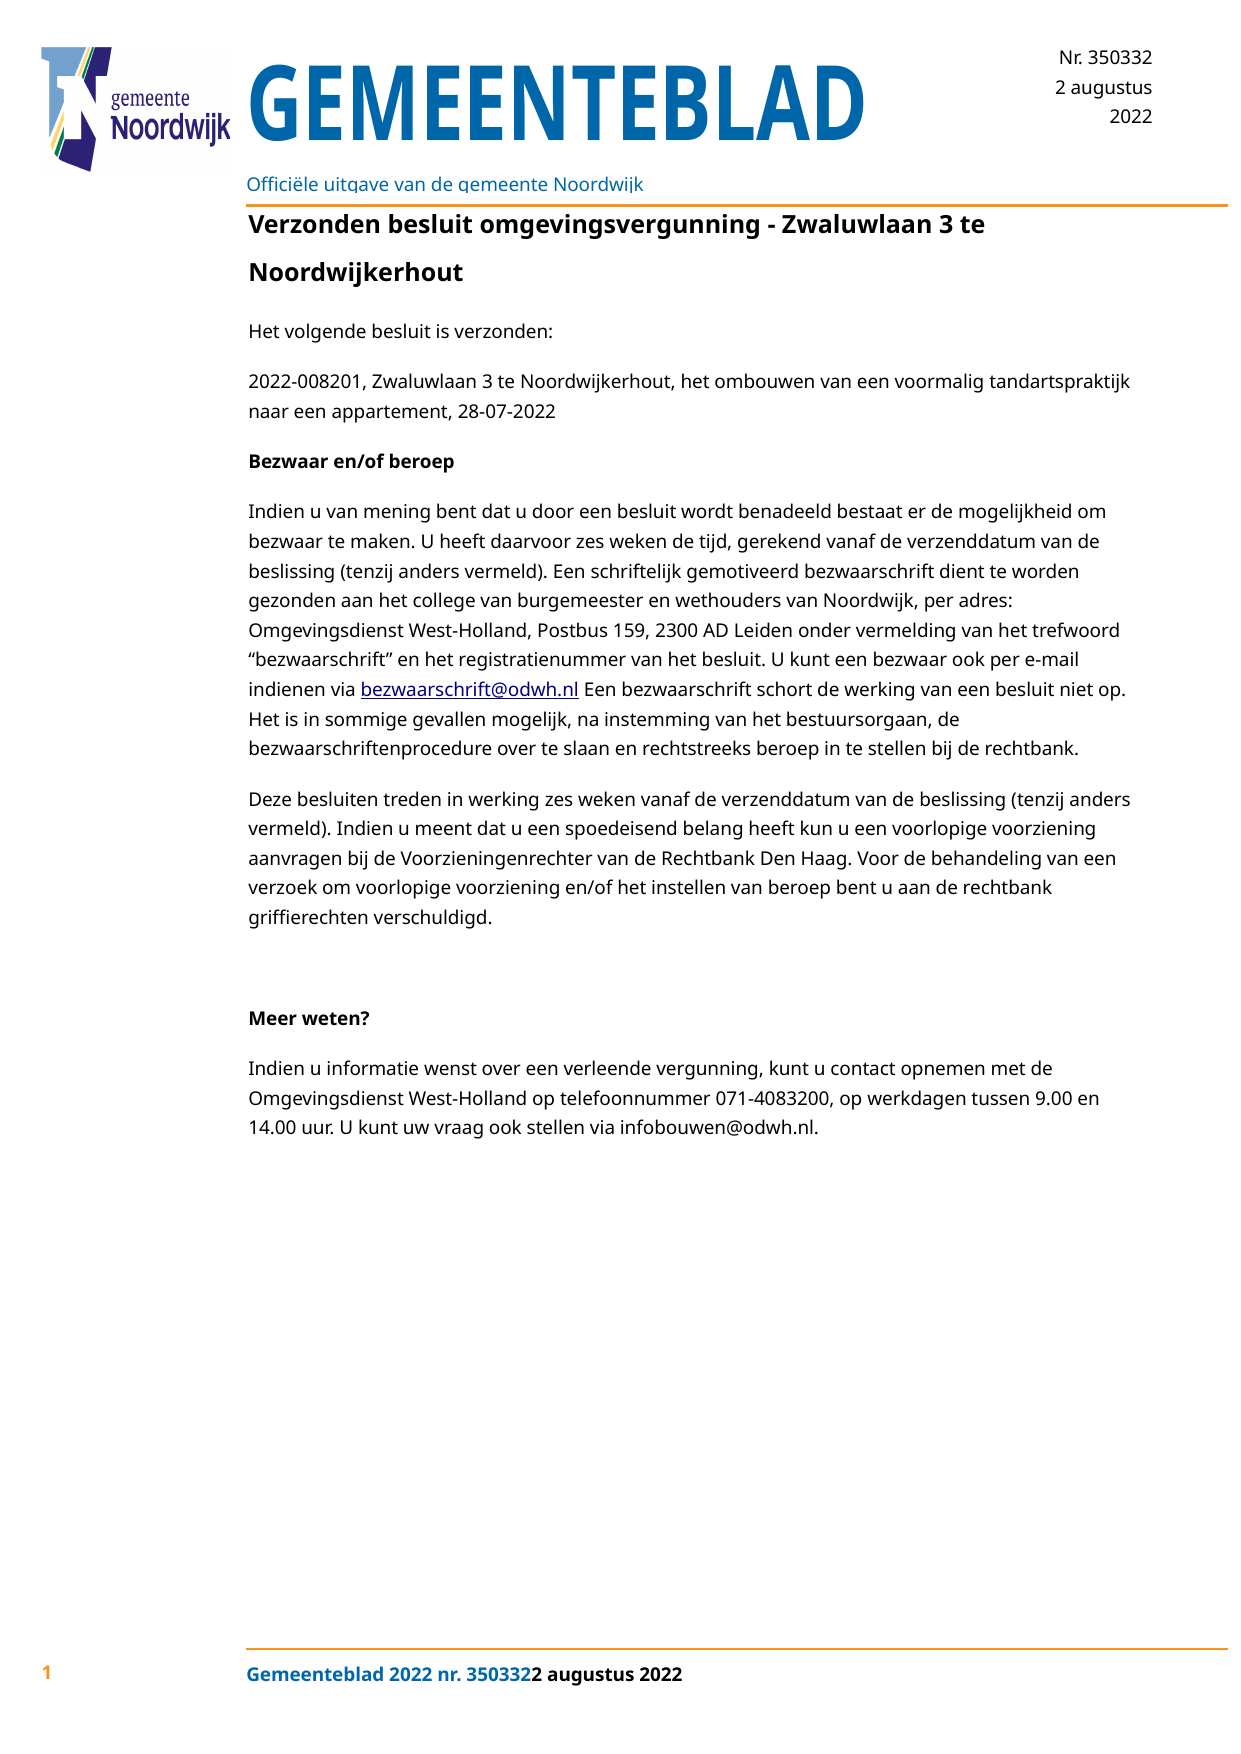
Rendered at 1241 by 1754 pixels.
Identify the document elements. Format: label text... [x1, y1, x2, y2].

text 2022-008201, Zwaluwlaan 3 te Noordwijkerhout, het ombouwen van een voormalig tandartspraktijk naar een appartement, 28-07-2022 [248, 368, 1152, 424]
text Verzonden besluit omgevingsvergunning - Zwaluwlaan 3 te Noordwijkerhout [248, 207, 1152, 288]
picture [41, 47, 231, 172]
text Bezwaar en/of beroep [248, 448, 1152, 474]
text Deze besluiten treden in werking zes weken vanaf de verzenddatum van de beslissing (tenzij anders vermeld). Indien u meent dat u een spoedeisend belang heeft kun u een voorlopige voorziening aanvragen bij de Voorzieningenrechter van de Rechtbank Den Haag. Voor de behandeling van een verzoek om voorlopige voorziening en/of het instellen van beroep bent u aan de rechtbank griffierechten verschuldigd. [248, 786, 1152, 930]
text Indien u informatie wenst over een verleende vergunning, kunt u contact opnemen met de Omgevingsdienst West-Holland op telefoonnummer 071-4083200, op werkdagen tussen 9.00 en 14.00 uur. U kunt uw vraag ook stellen via infobouwen@odwh.nl. [248, 1055, 1152, 1140]
text Het volgende besluit is verzonden: [248, 318, 1152, 344]
text Meer weten? [248, 1005, 1152, 1031]
text Indien u van mening bent dat u door een besluit wordt benadeeld bestaat er de mogelijkheid om bezwaar te maken. U heeft daarvoor zes weken de tijd, gerekend vanaf de verzenddatum van de beslissing (tenzij anders vermeld). Een schriftelijk gemotiveerd bezwaarschrift dient te worden gezonden aan het college van burgemeester en wethouders van Noordwijk, per adres: Omgevingsdienst West-Holland, Postbus 159, 2300 AD Leiden onder vermelding van het trefwoord “bezwaarschrift” en het registratienummer van het besluit. U kunt een bezwaar ook per e-mail indienen via bezwaarschrift@odwh.nl Een bezwaarschrift schort de werking van een besluit niet op. Het is in sommige gevallen mogelijk, na instemming van het bestuursorgaan, de bezwaarschriftenprocedure over te slaan en rechtstreeks beroep in te stellen bij de rechtbank. [248, 499, 1152, 761]
